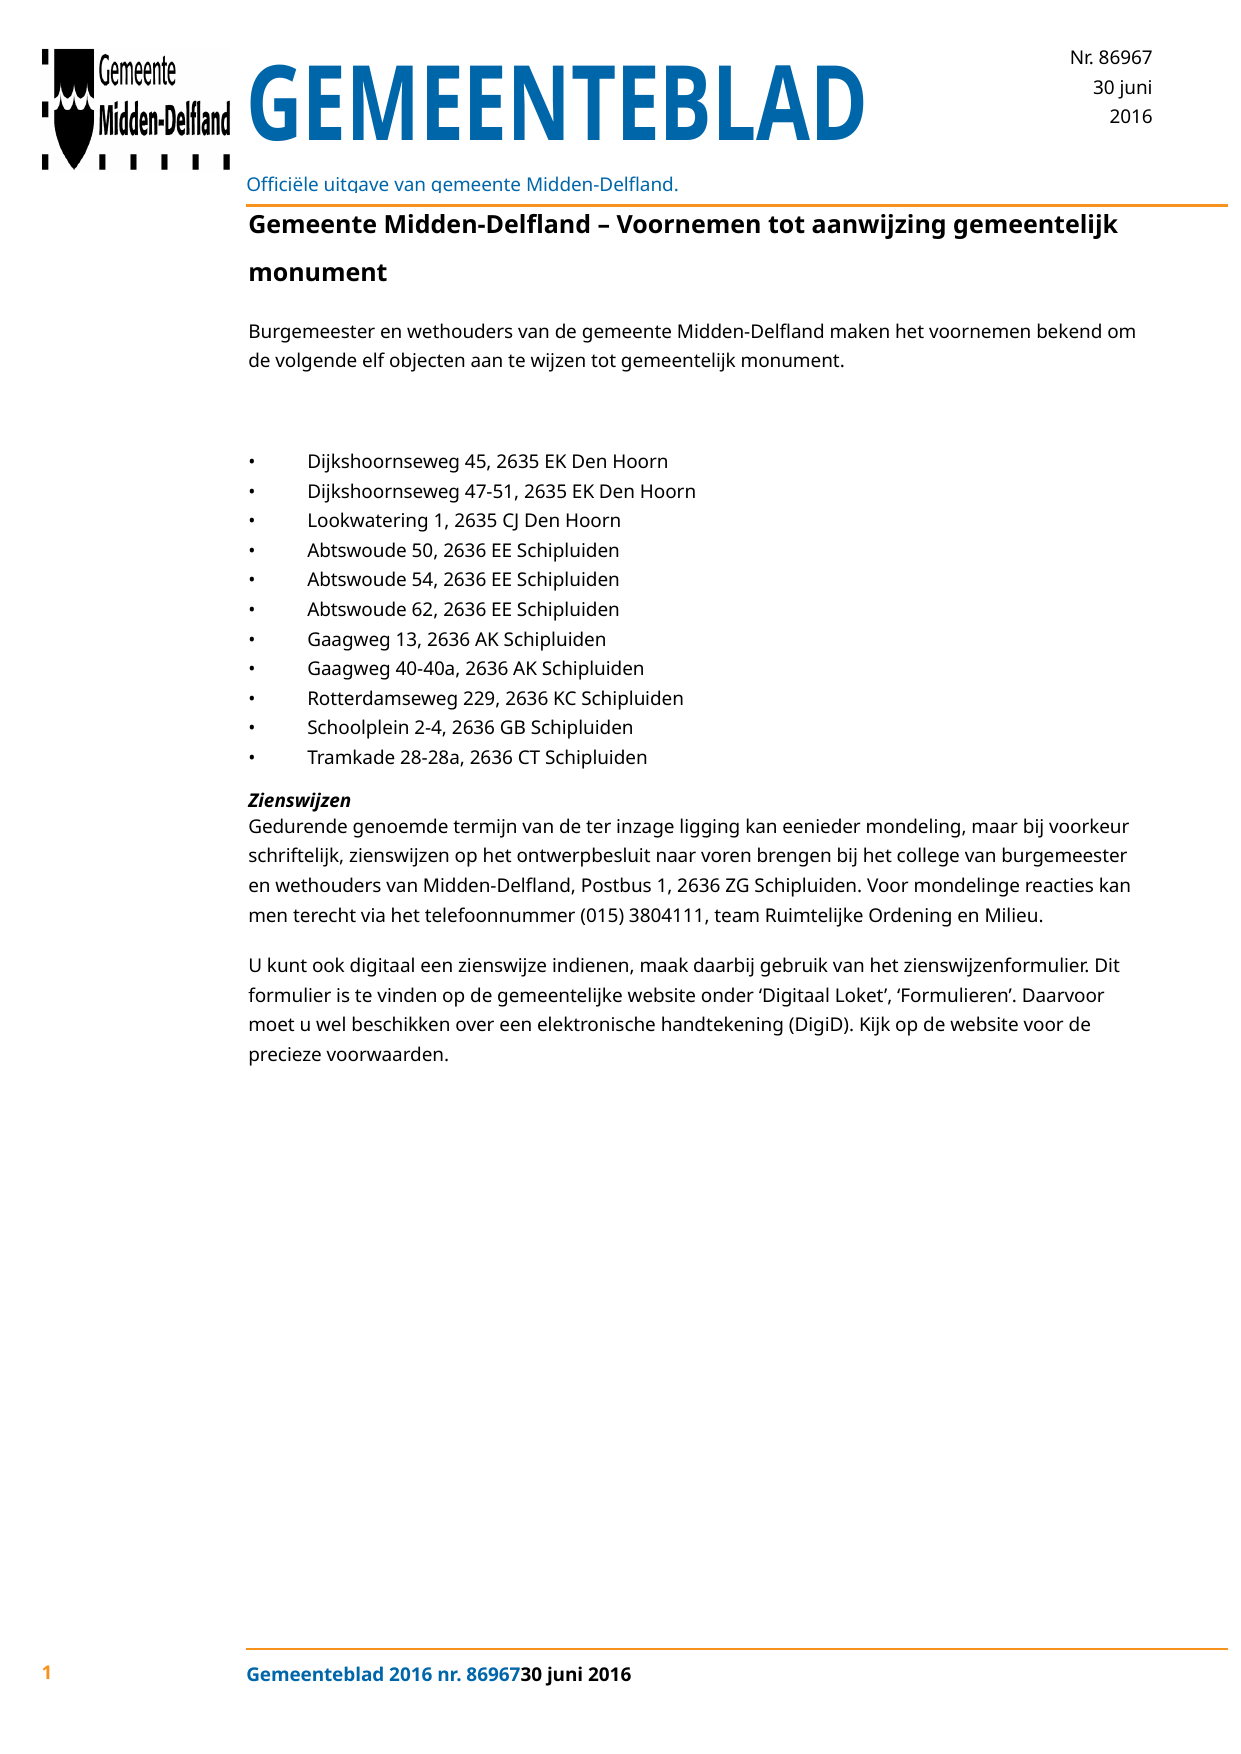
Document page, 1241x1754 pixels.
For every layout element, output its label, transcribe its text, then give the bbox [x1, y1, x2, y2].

list Abtswoude 50, 2636 EE Schipluiden [248, 537, 1152, 563]
text U kunt ook digitaal een zienswijze indienen, maak daarbij gebruik van het zienswijzenformulier. Dit formulier is te vinden op de gemeentelijke website onder ‘Digitaal Loket’, ‘Formulieren’. Daarvoor moet u wel beschikken over een elektronische handtekening (DigiD). Kijk op de website voor de precieze voorwaarden. [248, 952, 1152, 1067]
list Gaagweg 40-40a, 2636 AK Schipluiden [248, 655, 1152, 681]
list Dijkshoornseweg 47-51, 2635 EK Den Hoorn [248, 478, 1152, 504]
text Zienswijzen [248, 787, 1152, 813]
list Gaagweg 13, 2636 AK Schipluiden [248, 626, 1152, 652]
list Dijkshoornseweg 45, 2635 EK Den Hoorn [248, 448, 1152, 474]
text Gedurende genoemde termijn van de ter inzage ligging kan eenieder mondeling, maar bij voorkeur schriftelijk, zienswijzen op het ontwerpbesluit naar voren brengen bij het college van burgemeester en wethouders van Midden-Delfland, Postbus 1, 2636 ZG Schipluiden. Voor mondelinge reacties kan men terecht via het telefoonnummer (015) 3804111, team Ruimtelijke Ordening en Milieu. [248, 813, 1152, 927]
list Schoolplein 2-4, 2636 GB Schipluiden [248, 714, 1152, 740]
picture [41, 47, 231, 172]
list Lookwatering 1, 2635 CJ Den Hoorn [248, 507, 1152, 533]
list Tramkade 28-28a, 2636 CT Schipluiden [248, 744, 1152, 770]
list Rotterdamseweg 229, 2636 KC Schipluiden [248, 685, 1152, 711]
text Burgemeester en wethouders van de gemeente Midden-Delfland maken het voornemen bekend om de volgende elf objecten aan te wijzen tot gemeentelijk monument. [248, 318, 1152, 373]
list Abtswoude 62, 2636 EE Schipluiden [248, 596, 1152, 622]
text Gemeente Midden-Delfland – Voornemen tot aanwijzing gemeentelijk monument [248, 207, 1152, 288]
list Abtswoude 54, 2636 EE Schipluiden [248, 567, 1152, 592]
